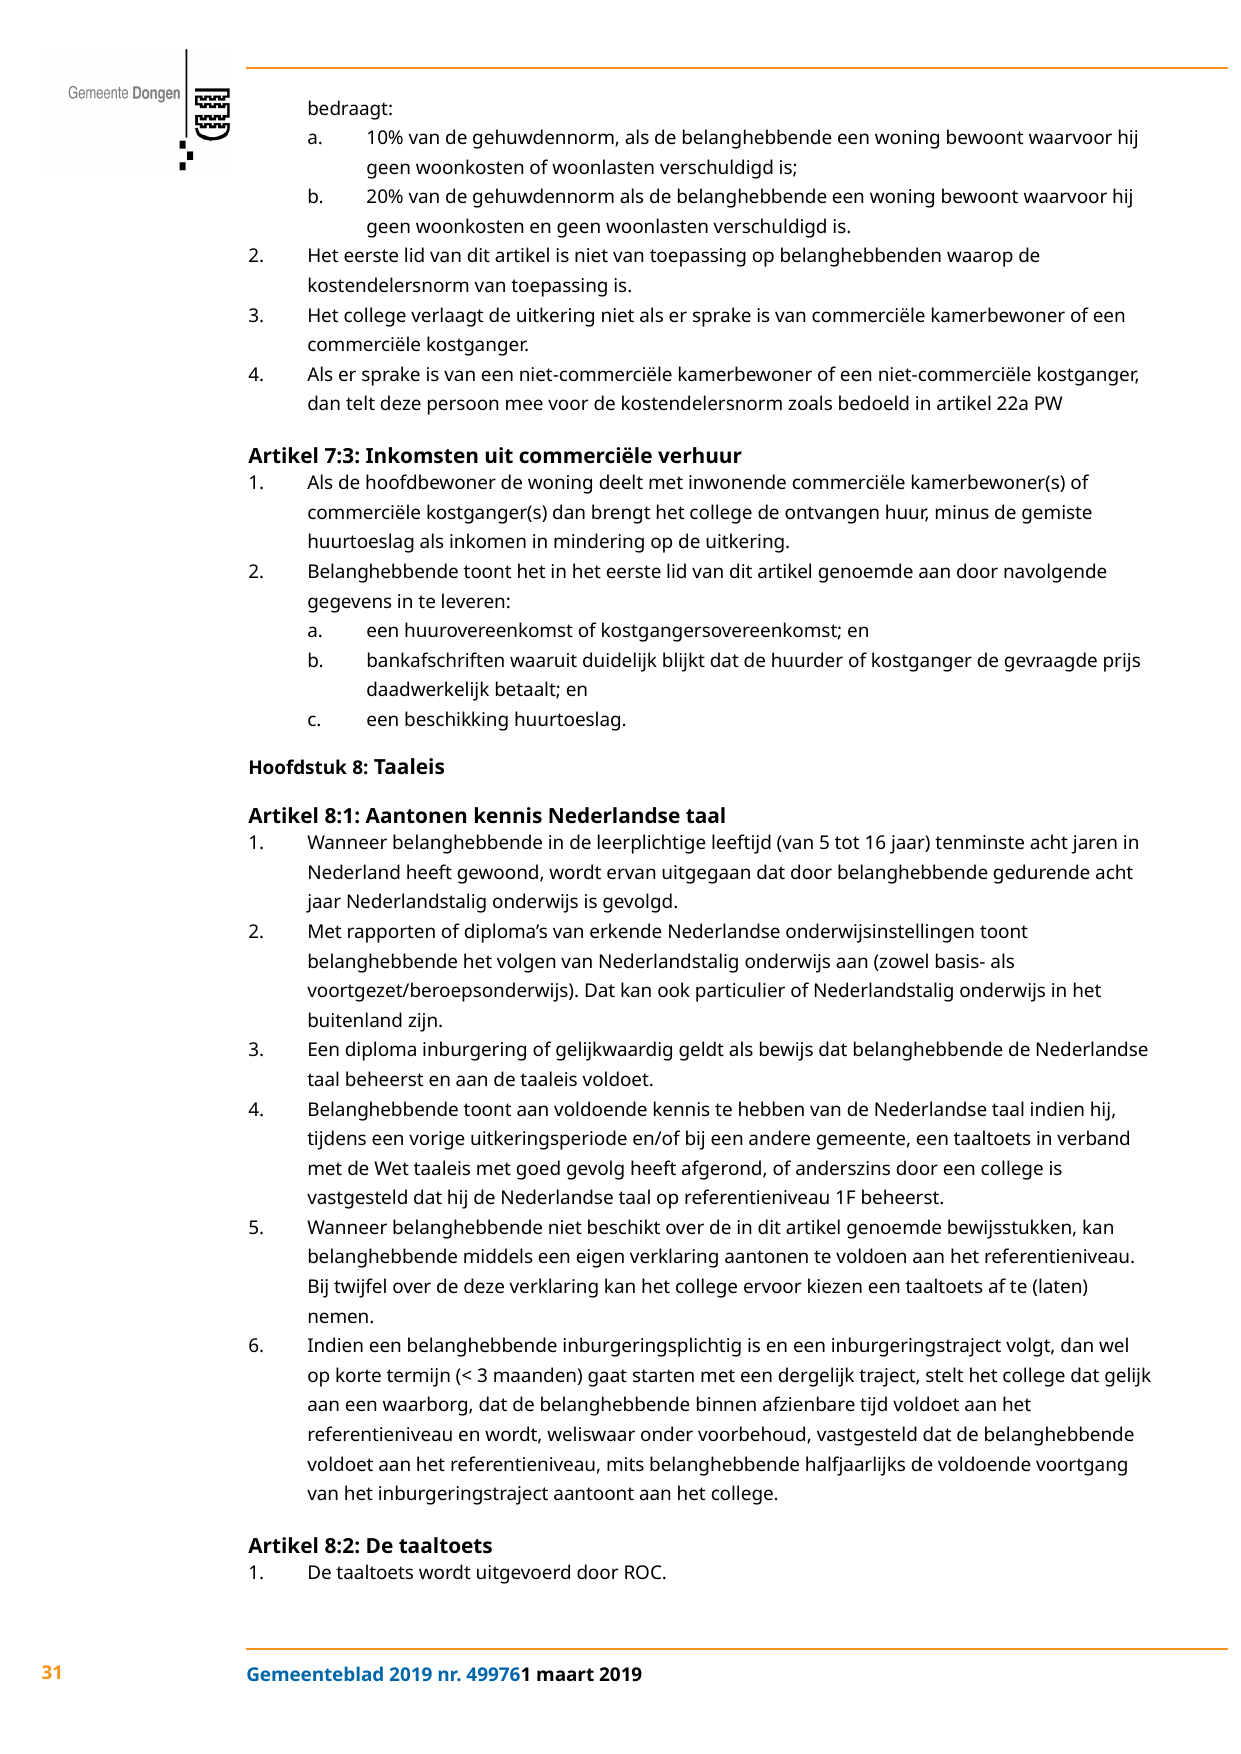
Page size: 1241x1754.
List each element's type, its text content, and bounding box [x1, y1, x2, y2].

list Een diploma inburgering of gelijkwaardig geldt als bewijs dat belanghebbende de Nederlandse taal beheerst en aan de taaleis voldoet. [248, 1037, 1152, 1092]
list Belanghebbende toont aan voldoende kennis te hebben van de Nederlandse taal indien hij, tijdens een vorige uitkeringsperiode en/of bij een andere gemeente, een taaltoets in verband met de Wet taaleis met goed gevolg heeft afgerond, of anderszins door een college is vastgesteld dat hij de Nederlandse taal op referentieniveau 1F beheerst. [248, 1096, 1152, 1210]
text Hoofdstuk 8: Taaleis [248, 752, 1152, 780]
text Artikel 7:3: Inkomsten uit commerciële verhuur [248, 441, 1152, 469]
list Het eerste lid van dit artikel is niet van toepassing op belanghebbenden waarop de kostendelersnorm van toepassing is. [248, 243, 1152, 298]
list Wanneer belanghebbende in de leerplichtige leeftijd (van 5 tot 16 jaar) tenminste acht jaren in Nederland heeft gewoond, wordt ervan uitgegaan dat door belanghebbende gedurende acht jaar Nederlandstalig onderwijs is gevolgd. [248, 829, 1152, 914]
picture [41, 47, 231, 172]
list Het college verlaagt de uitkering niet als er sprake is van commerciële kamerbewoner of een commerciële kostganger. [248, 302, 1152, 357]
list Met rapporten of diploma’s van erkende Nederlandse onderwijsinstellingen toont belanghebbende het volgen van Nederlandstalig onderwijs aan (zowel basis- als voortgezet/beroepsonderwijs). Dat kan ook particulier of Nederlandstalig onderwijs in het buitenland zijn. [248, 918, 1152, 1033]
list bankafschriften waaruit duidelijk blijkt dat de huurder of kostganger de gevraagde prijs daadwerkelijk betaalt; en [307, 647, 1152, 702]
list een beschikking huurtoeslag. [307, 706, 1152, 732]
list 10% van de gehuwdennorm, als de belanghebbende een woning bewoont waarvoor hij geen woonkosten of woonlasten verschuldigd is; [307, 124, 1152, 180]
list Als de hoofdbewoner de woning deelt met inwonende commerciële kamerbewoner(s) of commerciële kostganger(s) dan brengt het college de ontvangen huur, minus de gemiste huurtoeslag als inkomen in mindering op de uitkering. [248, 469, 1152, 554]
text Artikel 8:1: Aantonen kennis Nederlandse taal [248, 801, 1152, 829]
list De taaltoets wordt uitgevoerd door ROC. [248, 1559, 1152, 1585]
list Indien een belanghebbende inburgeringsplichtig is en een inburgeringstraject volgt, dan wel op korte termijn (< 3 maanden) gaat starten met een dergelijk traject, stelt het college dat gelijk aan een waarborg, dat de belanghebbende binnen afzienbare tijd voldoet aan het referentieniveau en wordt, weliswaar onder voorbehoud, vastgesteld dat de belanghebbende voldoet aan het referentieniveau, mits belanghebbende halfjaarlijks de voldoende voortgang van het inburgeringstraject aantoont aan het college. [248, 1332, 1152, 1506]
list Wanneer belanghebbende niet beschikt over de in dit artikel genoemde bewijsstukken, kan belanghebbende middels een eigen verklaring aantonen te voldoen aan het referentieniveau. Bij twijfel over de deze verklaring kan het college ervoor kiezen een taaltoets af te (laten) nemen. [248, 1214, 1152, 1328]
text Artikel 8:2: De taaltoets [248, 1531, 1152, 1559]
list Belanghebbende toont het in het eerste lid van dit artikel genoemde aan door navolgende gegevens in te leveren: [248, 558, 1152, 613]
list Als er sprake is van een niet-commerciële kamerbewoner of een niet-commerciële kostganger, dan telt deze persoon mee voor de kostendelersnorm zoals bedoeld in artikel 22a PW [248, 361, 1152, 416]
list bedraagt: [248, 95, 1152, 121]
list 20% van de gehuwdennorm als de belanghebbende een woning bewoont waarvoor hij geen woonkosten en geen woonlasten verschuldigd is. [307, 183, 1152, 239]
list een huurovereenkomst of kostgangersovereenkomst; en [307, 617, 1152, 643]
